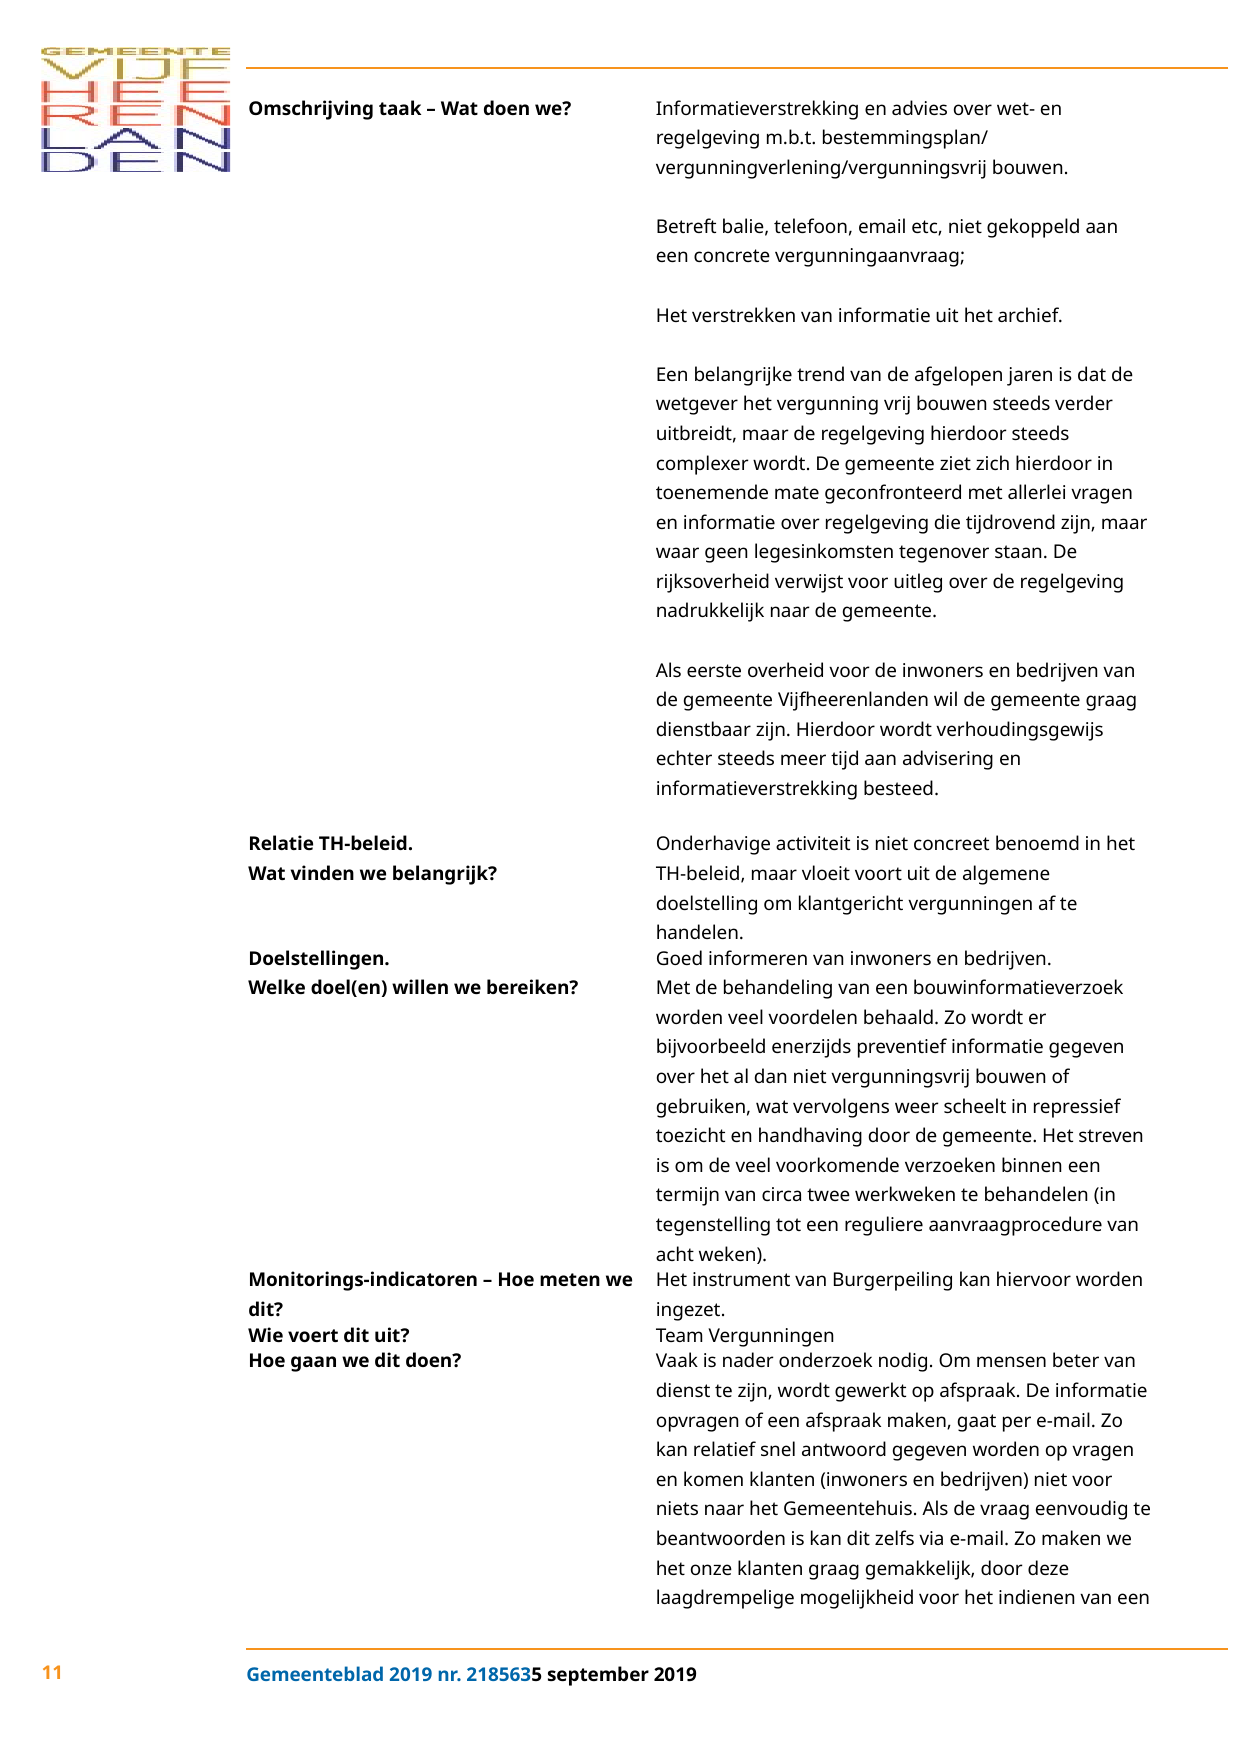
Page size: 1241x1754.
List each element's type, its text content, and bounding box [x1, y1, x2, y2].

table_cell Hoe gaan we dit doen? [248, 1348, 656, 1610]
table_cell Onderhavige activiteit is niet concreet benoemd in het TH-beleid, maar vloeit voort uit de algemene doelstelling om klantgericht vergunningen af te handelen. [656, 831, 1152, 945]
table_cell Omschrijving taak – Wat doen we? [248, 95, 656, 831]
table_cell Wie voert dit uit? [248, 1322, 656, 1348]
table_cell Informatieverstrekking en advies over wet- en regelgeving m.b.t. bestemmingsplan/ vergunningverlening/vergunningsvrij bouwen. Betreft balie, telefoon, email etc, niet gekoppeld aan een concrete vergunningaanvraag; Het verstrekken van informatie uit het archief. Een belangrijke trend van de afgelopen jaren is dat de wetgever het vergunning vrij bouwen steeds verder uitbreidt, maar de regelgeving hierdoor steeds complexer wordt. De gemeente ziet zich hierdoor in toenemende mate geconfronteerd met allerlei vragen en informatie over regelgeving die tijdrovend zijn, maar waar geen legesinkomsten tegenover staan. De rijksoverheid verwijst voor uitleg over de regelgeving nadrukkelijk naar de gemeente. Als eerste overheid voor de inwoners en bedrijven van de gemeente Vijfheerenlanden wil de gemeente graag dienstbaar zijn. Hierdoor wordt verhoudingsgewijs echter steeds meer tijd aan advisering en informatieverstrekking besteed. [656, 95, 1152, 831]
table_cell Doelstellingen. Welke doel(en) willen we bereiken? [248, 945, 656, 1267]
table_cell Goed informeren van inwoners en bedrijven. Met de behandeling van een bouwinformatieverzoek worden veel voordelen behaald. Zo wordt er bijvoorbeeld enerzijds preventief informatie gegeven over het al dan niet vergunningsvrij bouwen of gebruiken, wat vervolgens weer scheelt in repressief toezicht en handhaving door de gemeente. Het streven is om de veel voorkomende verzoeken binnen een termijn van circa twee werkweken te behandelen (in tegenstelling tot een reguliere aanvraagprocedure van acht weken). [656, 945, 1152, 1267]
table_cell Monitorings-indicatoren – Hoe meten we dit? [248, 1267, 656, 1322]
table_cell Het instrument van Burgerpeiling kan hiervoor worden ingezet. [656, 1267, 1152, 1322]
table_cell Vaak is nader onderzoek nodig. Om mensen beter van dienst te zijn, wordt gewerkt op afspraak. De informatie opvragen of een afspraak maken, gaat per e-mail. Zo kan relatief snel antwoord gegeven worden op vragen en komen klanten (inwoners en bedrijven) niet voor niets naar het Gemeentehuis. Als de vraag eenvoudig te beantwoorden is kan dit zelfs via e-mail. Zo maken we het onze klanten graag gemakkelijk, door deze laagdrempelige mogelijkheid voor het indienen van een [656, 1348, 1152, 1610]
picture [41, 47, 231, 172]
table_cell Team Vergunningen [656, 1322, 1152, 1348]
table_cell Relatie TH-beleid. Wat vinden we belangrijk? [248, 831, 656, 945]
